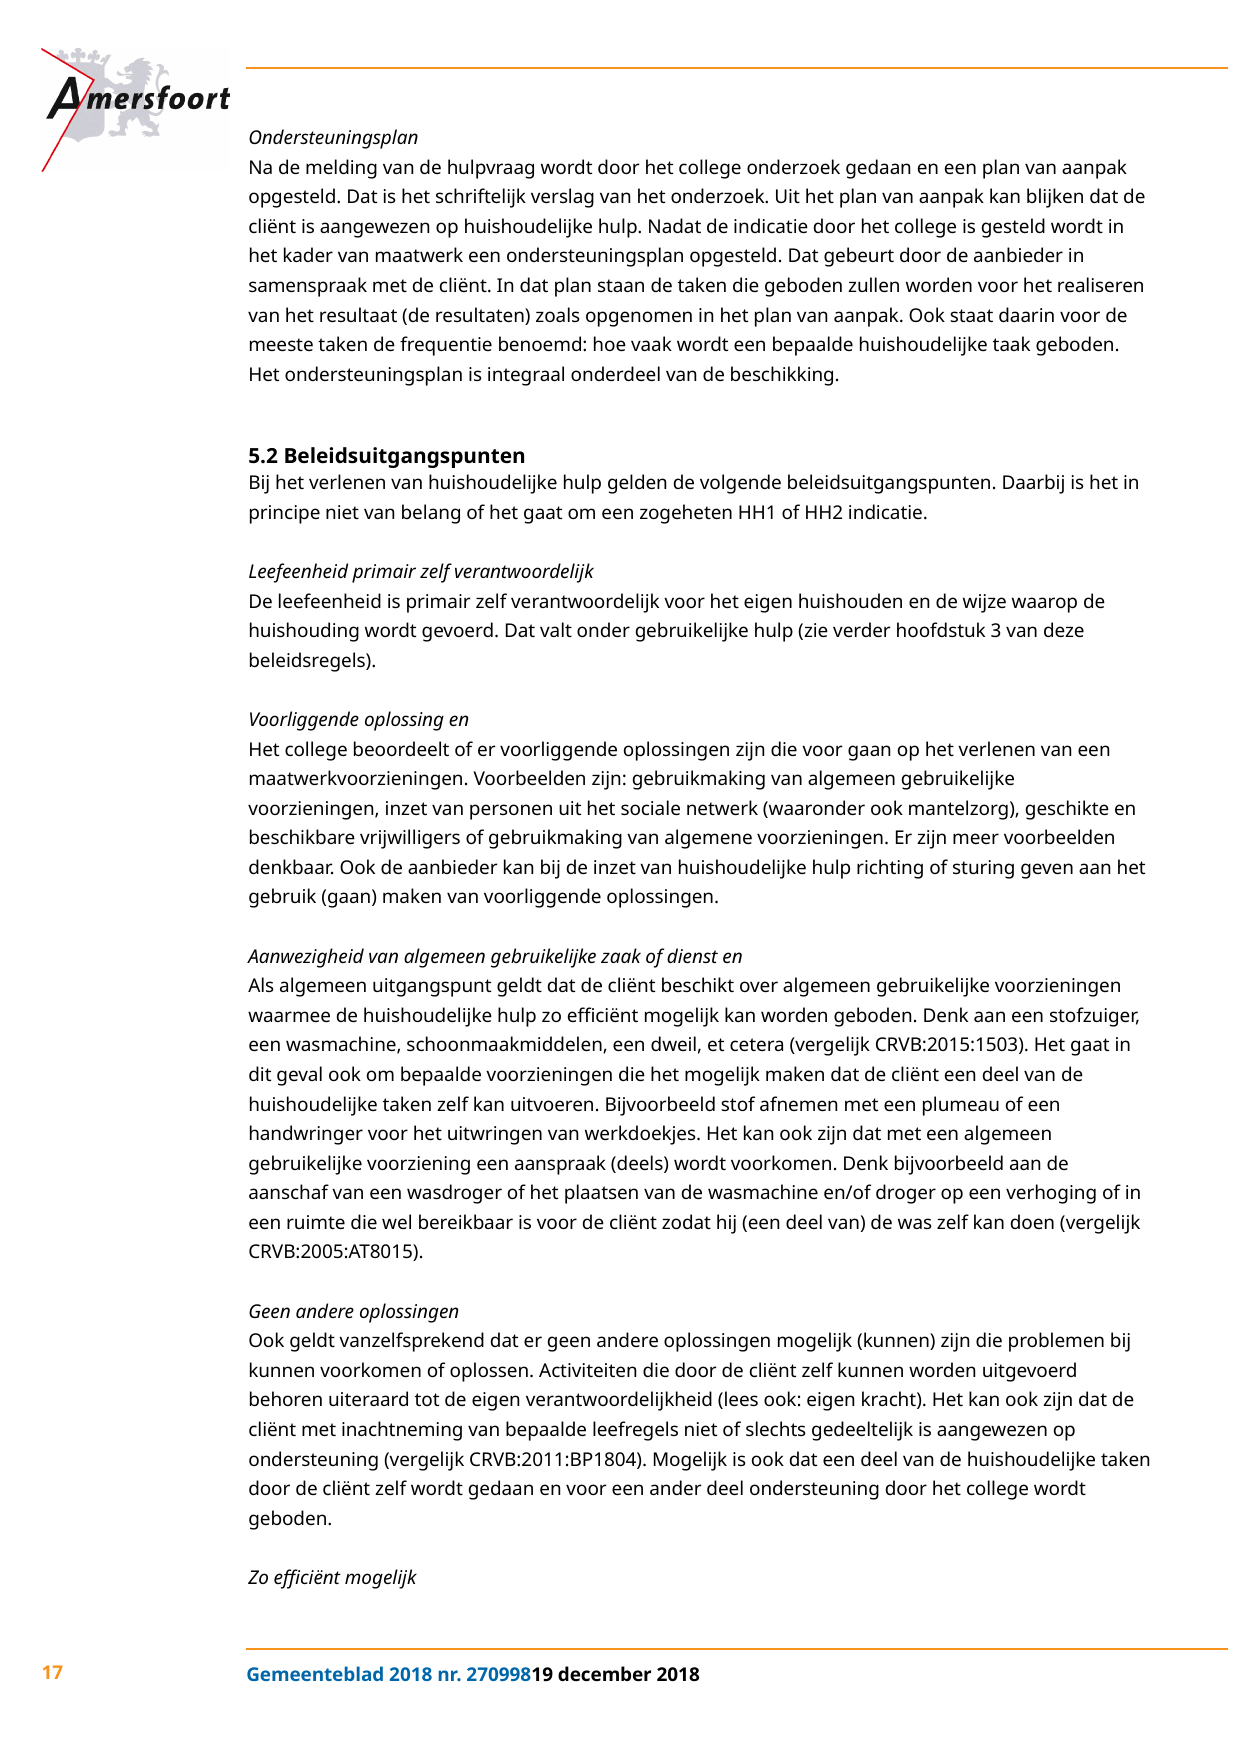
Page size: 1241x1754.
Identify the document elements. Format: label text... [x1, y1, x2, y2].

text Zo efficiënt mogelijk [248, 1564, 1152, 1590]
text De leefeenheid is primair zelf verantwoordelijk voor het eigen huishouden en de wijze waarop de huishouding wordt gevoerd. Dat valt onder gebruikelijke hulp (zie verder hoofdstuk 3 van deze beleidsregels). [248, 588, 1152, 673]
text Als algemeen uitgangspunt geldt dat de cliënt beschikt over algemeen gebruikelijke voorzieningen waarmee de huishoudelijke hulp zo efficiënt mogelijk kan worden geboden. Denk aan een stofzuiger, een wasmachine, schoonmaakmiddelen, een dweil, et cetera (vergelijk CRVB:2015:1503). Het gaat in dit geval ook om bepaalde voorzieningen die het mogelijk maken dat de cliënt een deel van de huishoudelijke taken zelf kan uitvoeren. Bijvoorbeeld stof afnemen met een plumeau of een handwringer voor het uitwringen van werkdoekjes. Het kan ook zijn dat met een algemeen gebruikelijke voorziening een aanspraak (deels) wordt voorkomen. Denk bijvoorbeeld aan de aanschaf van een wasdroger of het plaatsen van de wasmachine en/of droger op een verhoging of in een ruimte die wel bereikbaar is voor de cliënt zodat hij (een deel van) de was zelf kan doen (vergelijk CRVB:2005:AT8015). [248, 972, 1152, 1264]
text Geen andere oplossingen [248, 1298, 1152, 1323]
text Aanwezigheid van algemeen gebruikelijke zaak of dienst en [248, 943, 1152, 968]
text 5.2 Beleidsuitgangspunten [248, 441, 1152, 469]
text Leefeenheid primair zelf verantwoordelijk [248, 558, 1152, 584]
picture [41, 47, 231, 172]
text Na de melding van de hulpvraag wordt door het college onderzoek gedaan en een plan van aanpak opgesteld. Dat is het schriftelijk verslag van het onderzoek. Uit het plan van aanpak kan blijken dat de cliënt is aangewezen op huishoudelijke hulp. Nadat de indicatie door het college is gesteld wordt in het kader van maatwerk een ondersteuningsplan opgesteld. Dat gebeurt door de aanbieder in samenspraak met de cliënt. In dat plan staan de taken die geboden zullen worden voor het realiseren van het resultaat (de resultaten) zoals opgenomen in het plan van aanpak. Ook staat daarin voor de meeste taken de frequentie benoemd: hoe vaak wordt een bepaalde huishoudelijke taak geboden. Het ondersteuningsplan is integraal onderdeel van de beschikking. [248, 154, 1152, 387]
text Ook geldt vanzelfsprekend dat er geen andere oplossingen mogelijk (kunnen) zijn die problemen bij kunnen voorkomen of oplossen. Activiteiten die door de cliënt zelf kunnen worden uitgevoerd behoren uiteraard tot de eigen verantwoordelijkheid (lees ook: eigen kracht). Het kan ook zijn dat de cliënt met inachtneming van bepaalde leefregels niet of slechts gedeeltelijk is aangewezen op ondersteuning (vergelijk CRVB:2011:BP1804). Mogelijk is ook dat een deel van de huishoudelijke taken door de cliënt zelf wordt gedaan en voor een ander deel ondersteuning door het college wordt geboden. [248, 1327, 1152, 1531]
text Het college beoordeelt of er voorliggende oplossingen zijn die voor gaan op het verlenen van een maatwerkvoorzieningen. Voorbeelden zijn: gebruikmaking van algemeen gebruikelijke voorzieningen, inzet van personen uit het sociale netwerk (waaronder ook mantelzorg), geschikte en beschikbare vrijwilligers of gebruikmaking van algemene voorzieningen. Er zijn meer voorbeelden denkbaar. Ook de aanbieder kan bij de inzet van huishoudelijke hulp richting of sturing geven aan het gebruik (gaan) maken van voorliggende oplossingen. [248, 736, 1152, 909]
text Ondersteuningsplan [248, 124, 1152, 150]
text Bij het verlenen van huishoudelijke hulp gelden de volgende beleidsuitgangspunten. Daarbij is het in principe niet van belang of het gaat om een zogeheten HH1 of HH2 indicatie. [248, 469, 1152, 525]
text Voorliggende oplossing en [248, 706, 1152, 732]
